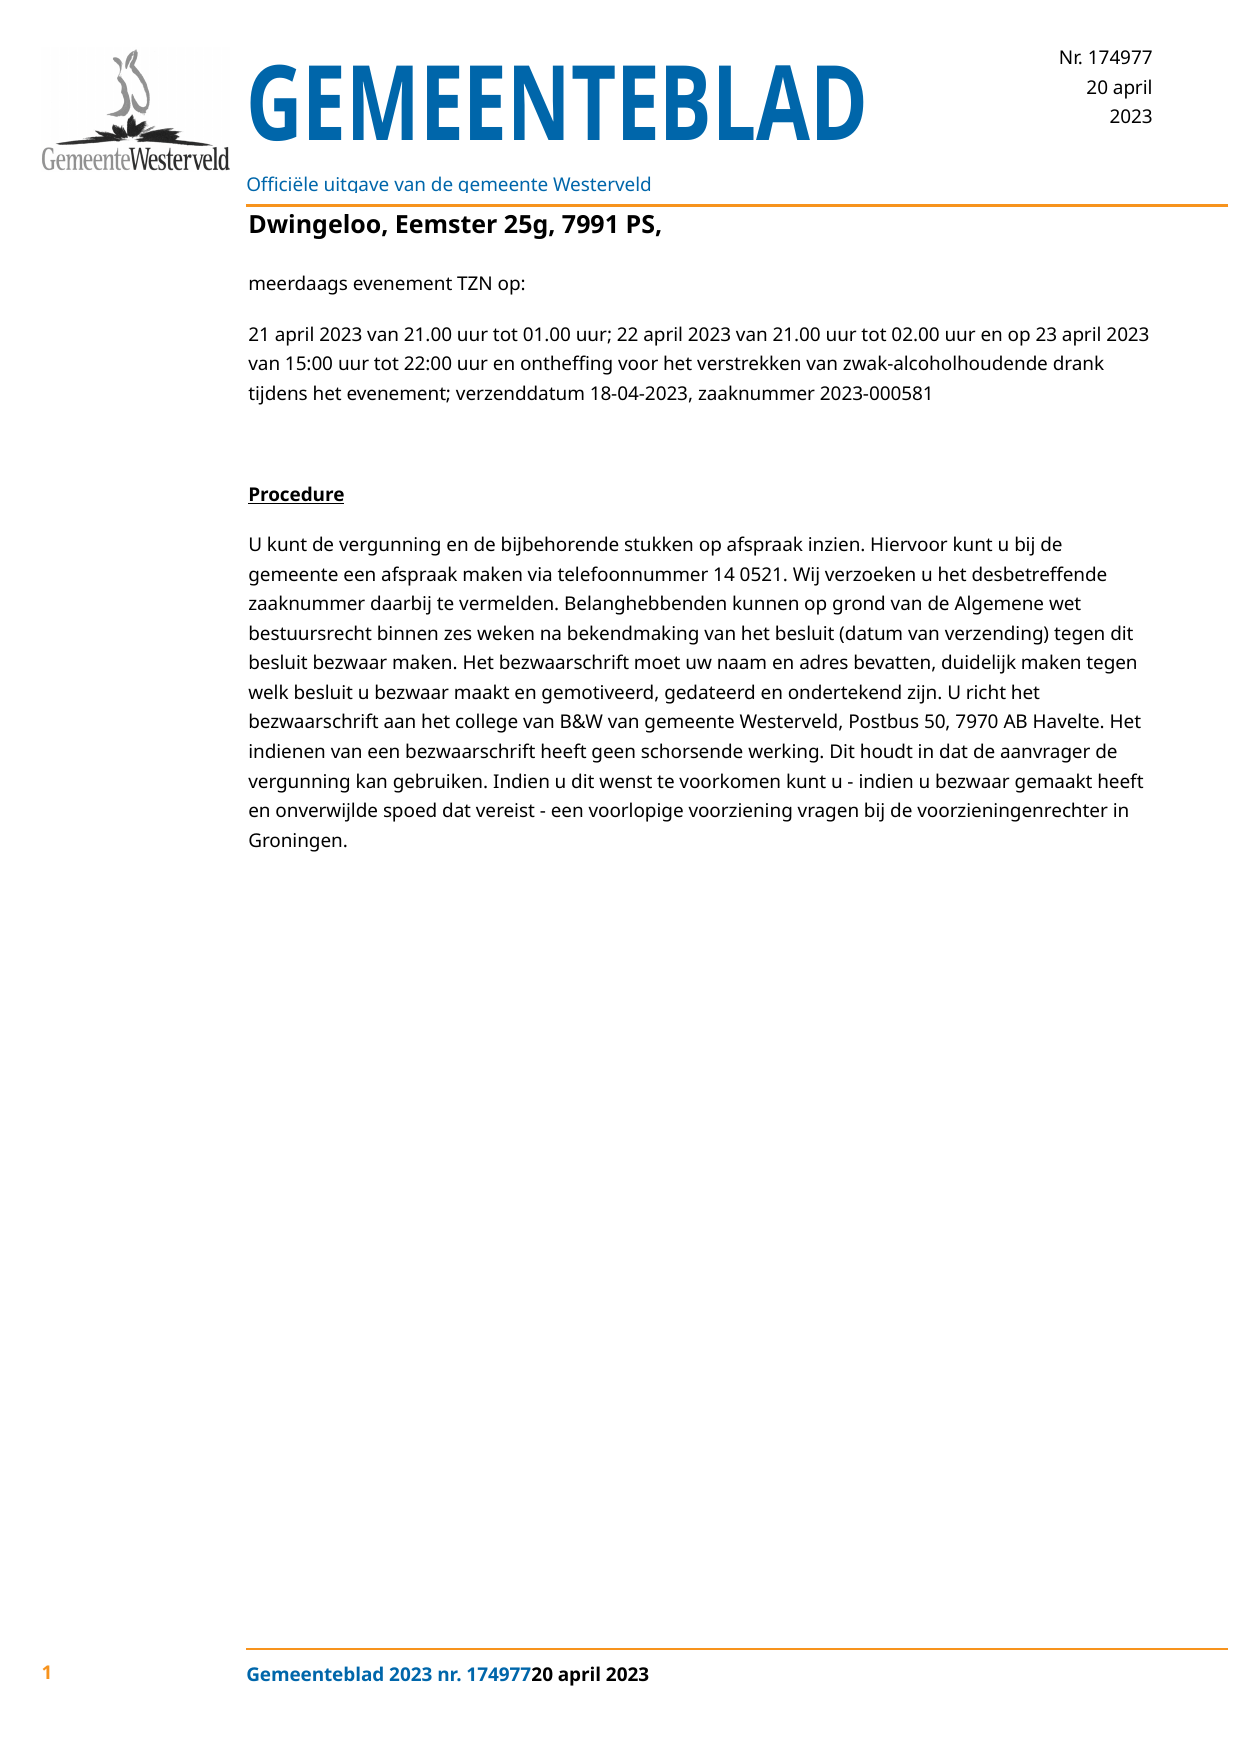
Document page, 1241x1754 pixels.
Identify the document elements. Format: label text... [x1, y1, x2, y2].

text Dwingeloo, Eemster 25g, 7991 PS, [248, 207, 1152, 241]
text Procedure [248, 481, 1152, 506]
text U kunt de vergunning en de bijbehorende stukken op afspraak inzien. Hiervoor kunt u bij de gemeente een afspraak maken via telefoonnummer 14 0521. Wij verzoeken u het desbetreffende zaaknummer daarbij te vermelden. Belanghebbenden kunnen op grond van de Algemene wet bestuursrecht binnen zes weken na bekendmaking van het besluit (datum van verzending) tegen dit besluit bezwaar maken. Het bezwaarschrift moet uw naam en adres bevatten, duidelijk maken tegen welk besluit u bezwaar maakt en gemotiveerd, gedateerd en ondertekend zijn. U richt het bezwaarschrift aan het college van B&W van gemeente Westerveld, Postbus 50, 7970 AB Havelte. Het indienen van een bezwaarschrift heeft geen schorsende werking. Dit houdt in dat de aanvrager de vergunning kan gebruiken. Indien u dit wenst te voorkomen kunt u - indien u bezwaar gemaakt heeft en onverwijlde spoed dat vereist - een voorlopige voorziening vragen bij de voorzieningenrechter in Groningen. [248, 531, 1152, 853]
picture [41, 47, 231, 172]
text meerdaags evenement TZN op: [248, 270, 1152, 296]
text 21 april 2023 van 21.00 uur tot 01.00 uur; 22 april 2023 van 21.00 uur tot 02.00 uur en op 23 april 2023 van 15:00 uur tot 22:00 uur en ontheffing voor het verstrekken van zwak-alcoholhoudende drank tijdens het evenement; verzenddatum 18-04-2023, zaaknummer 2023-000581 [248, 321, 1152, 406]
